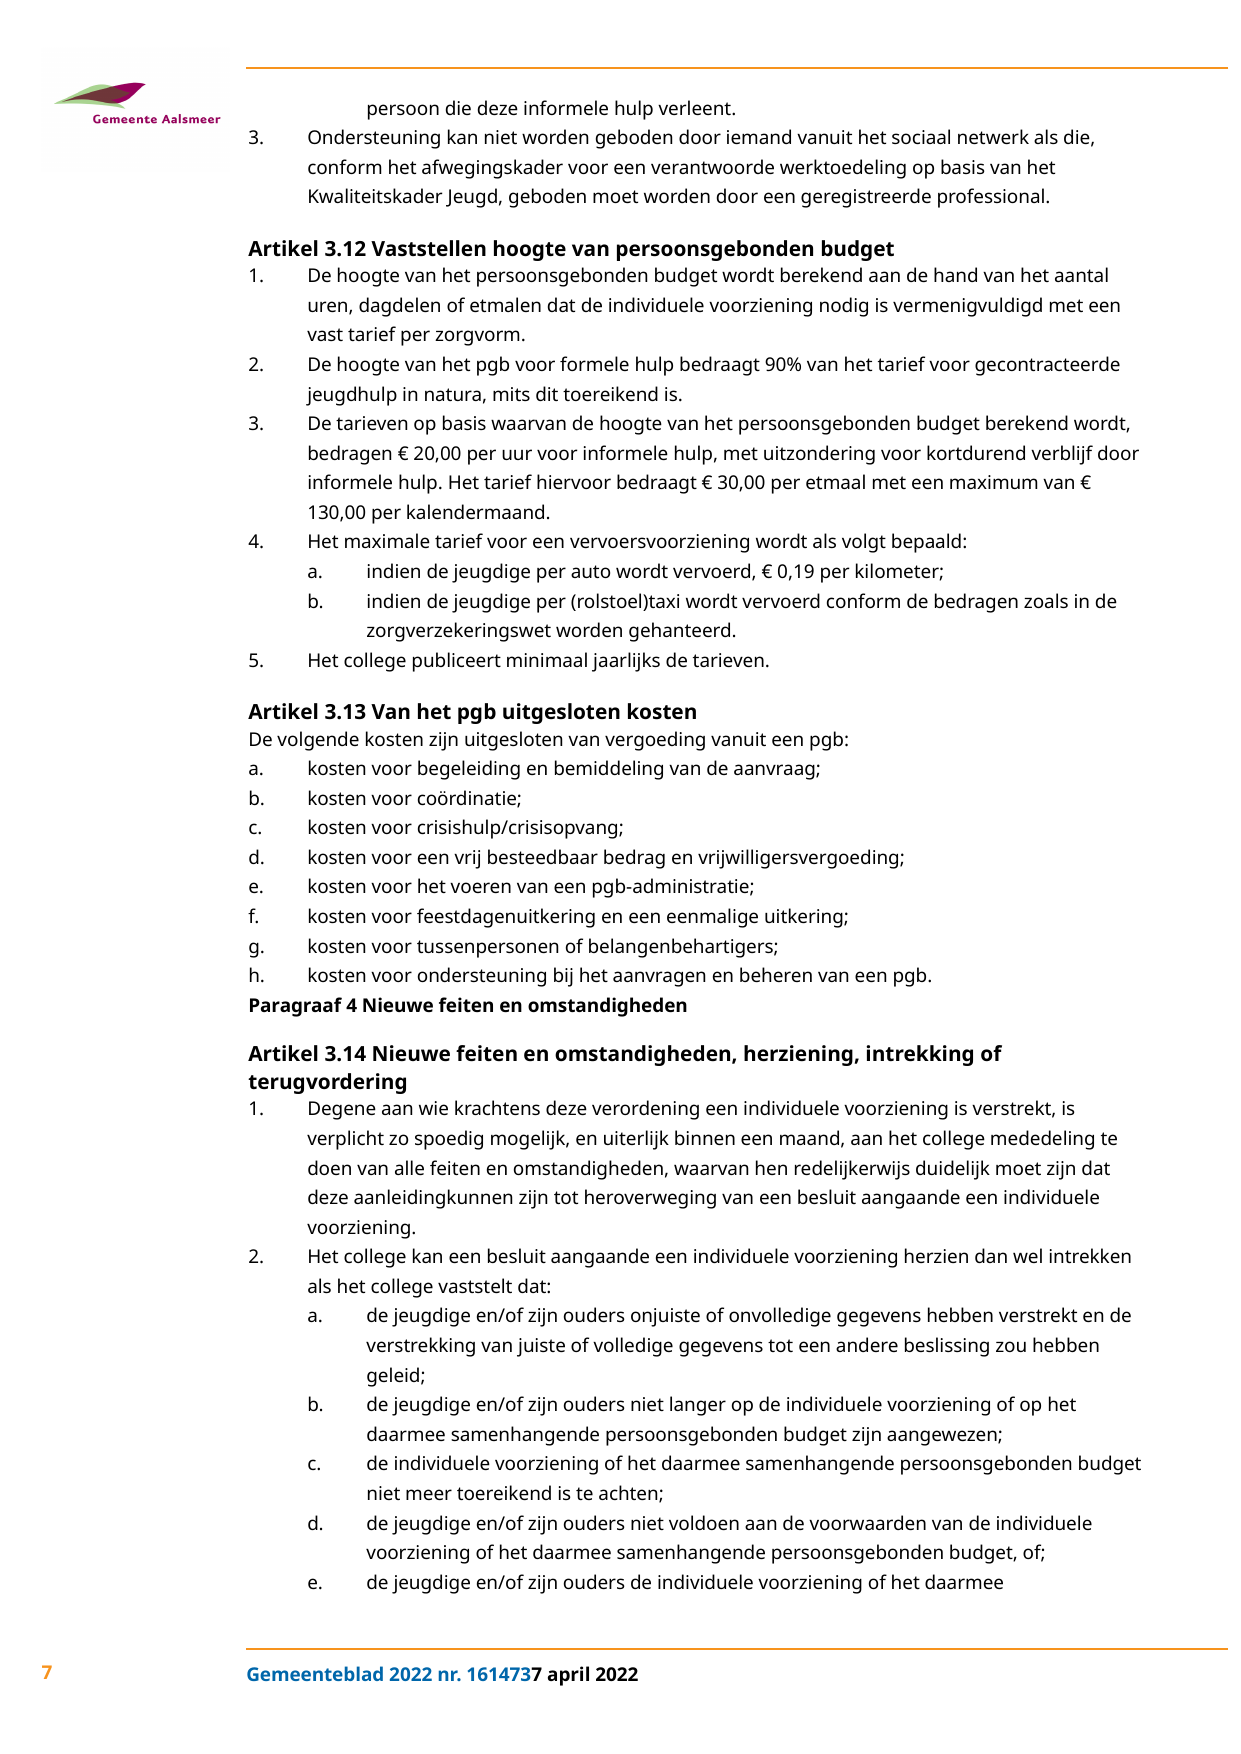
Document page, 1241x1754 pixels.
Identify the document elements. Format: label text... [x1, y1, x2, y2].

list Het maximale tarief voor een vervoersvoorziening wordt als volgt bepaald: [248, 529, 1152, 554]
text De volgende kosten zijn uitgesloten van vergoeding vanuit een pgb: [248, 726, 1152, 752]
list de jeugdige en/of zijn ouders onjuiste of onvolledige gegevens hebben verstrekt en de verstrekking van juiste of volledige gegevens tot een andere beslissing zou hebben geleid; [307, 1303, 1152, 1387]
list Het college publiceert minimaal jaarlijks de tarieven. [248, 647, 1152, 673]
list kosten voor tussenpersonen of belangenbehartigers; [248, 933, 1152, 959]
text Artikel 3.12 Vaststellen hoogte van persoonsgebonden budget [248, 234, 1152, 262]
list De hoogte van het persoonsgebonden budget wordt berekend aan de hand van het aantal uren, dagdelen of etmalen dat de individuele voorziening nodig is vermenigvuldigd met een vast tarief per zorgvorm. [248, 262, 1152, 347]
list de jeugdige en/of zijn ouders de individuele voorziening of het daarmee [307, 1569, 1152, 1594]
list kosten voor coördinatie; [248, 785, 1152, 811]
list kosten voor begeleiding en bemiddeling van de aanvraag; [248, 755, 1152, 781]
text Artikel 3.14 Nieuwe feiten en omstandigheden, herziening, intrekking of terugvordering [248, 1039, 1152, 1096]
list kosten voor een vrij besteedbaar bedrag en vrijwilligersvergoeding; [248, 844, 1152, 870]
list indien de jeugdige per auto wordt vervoerd, € 0,19 per kilometer; [307, 558, 1152, 584]
list kosten voor feestdagenuitkering en een eenmalige uitkering; [248, 903, 1152, 929]
list de jeugdige en/of zijn ouders niet voldoen aan de voorwaarden van de individuele voorziening of het daarmee samenhangende persoonsgebonden budget, of; [307, 1510, 1152, 1565]
list De tarieven op basis waarvan de hoogte van het persoonsgebonden budget berekend wordt, bedragen € 20,00 per uur voor informele hulp, met uitzondering voor kortdurend verblijf door informele hulp. Het tarief hiervoor bedraagt € 30,00 per etmaal met een maximum van € 130,00 per kalendermaand. [248, 410, 1152, 525]
list kosten voor crisishulp/crisisopvang; [248, 814, 1152, 840]
text Artikel 3.13 Van het pgb uitgesloten kosten [248, 697, 1152, 726]
list de individuele voorziening of het daarmee samenhangende persoonsgebonden budget niet meer toereikend is te achten; [307, 1451, 1152, 1506]
list Ondersteuning kan niet worden geboden door iemand vanuit het sociaal netwerk als die, conform het afwegingskader voor een verantwoorde werktoedeling op basis van het Kwaliteitskader Jeugd, geboden moet worden door een geregistreerde professional. [248, 124, 1152, 209]
list de jeugdige en/of zijn ouders niet langer op de individuele voorziening of op het daarmee samenhangende persoonsgebonden budget zijn aangewezen; [307, 1391, 1152, 1447]
list Degene aan wie krachtens deze verordening een individuele voorziening is verstrekt, is verplicht zo spoedig mogelijk, en uiterlijk binnen een maand, aan het college mededeling te doen van alle feiten en omstandigheden, waarvan hen redelijkerwijs duidelijk moet zijn dat deze aanleidingkunnen zijn tot heroverweging van een besluit aangaande een individuele voorziening. [248, 1096, 1152, 1239]
picture [41, 47, 231, 172]
list Het college kan een besluit aangaande een individuele voorziening herzien dan wel intrekken als het college vaststelt dat: [248, 1243, 1152, 1299]
list indien de jeugdige per (rolstoel)taxi wordt vervoerd conform de bedragen zoals in de zorgverzekeringswet worden gehanteerd. [307, 588, 1152, 643]
list De hoogte van het pgb voor formele hulp bedraagt 90% van het tarief voor gecontracteerde jeugdhulp in natura, mits dit toereikend is. [248, 351, 1152, 406]
text Paragraaf 4 Nieuwe feiten en omstandigheden [248, 992, 1152, 1018]
list kosten voor ondersteuning bij het aanvragen en beheren van een pgb. [248, 962, 1152, 988]
list kosten voor het voeren van een pgb-administratie; [248, 874, 1152, 899]
list persoon die deze informele hulp verleent. [307, 95, 1152, 121]
